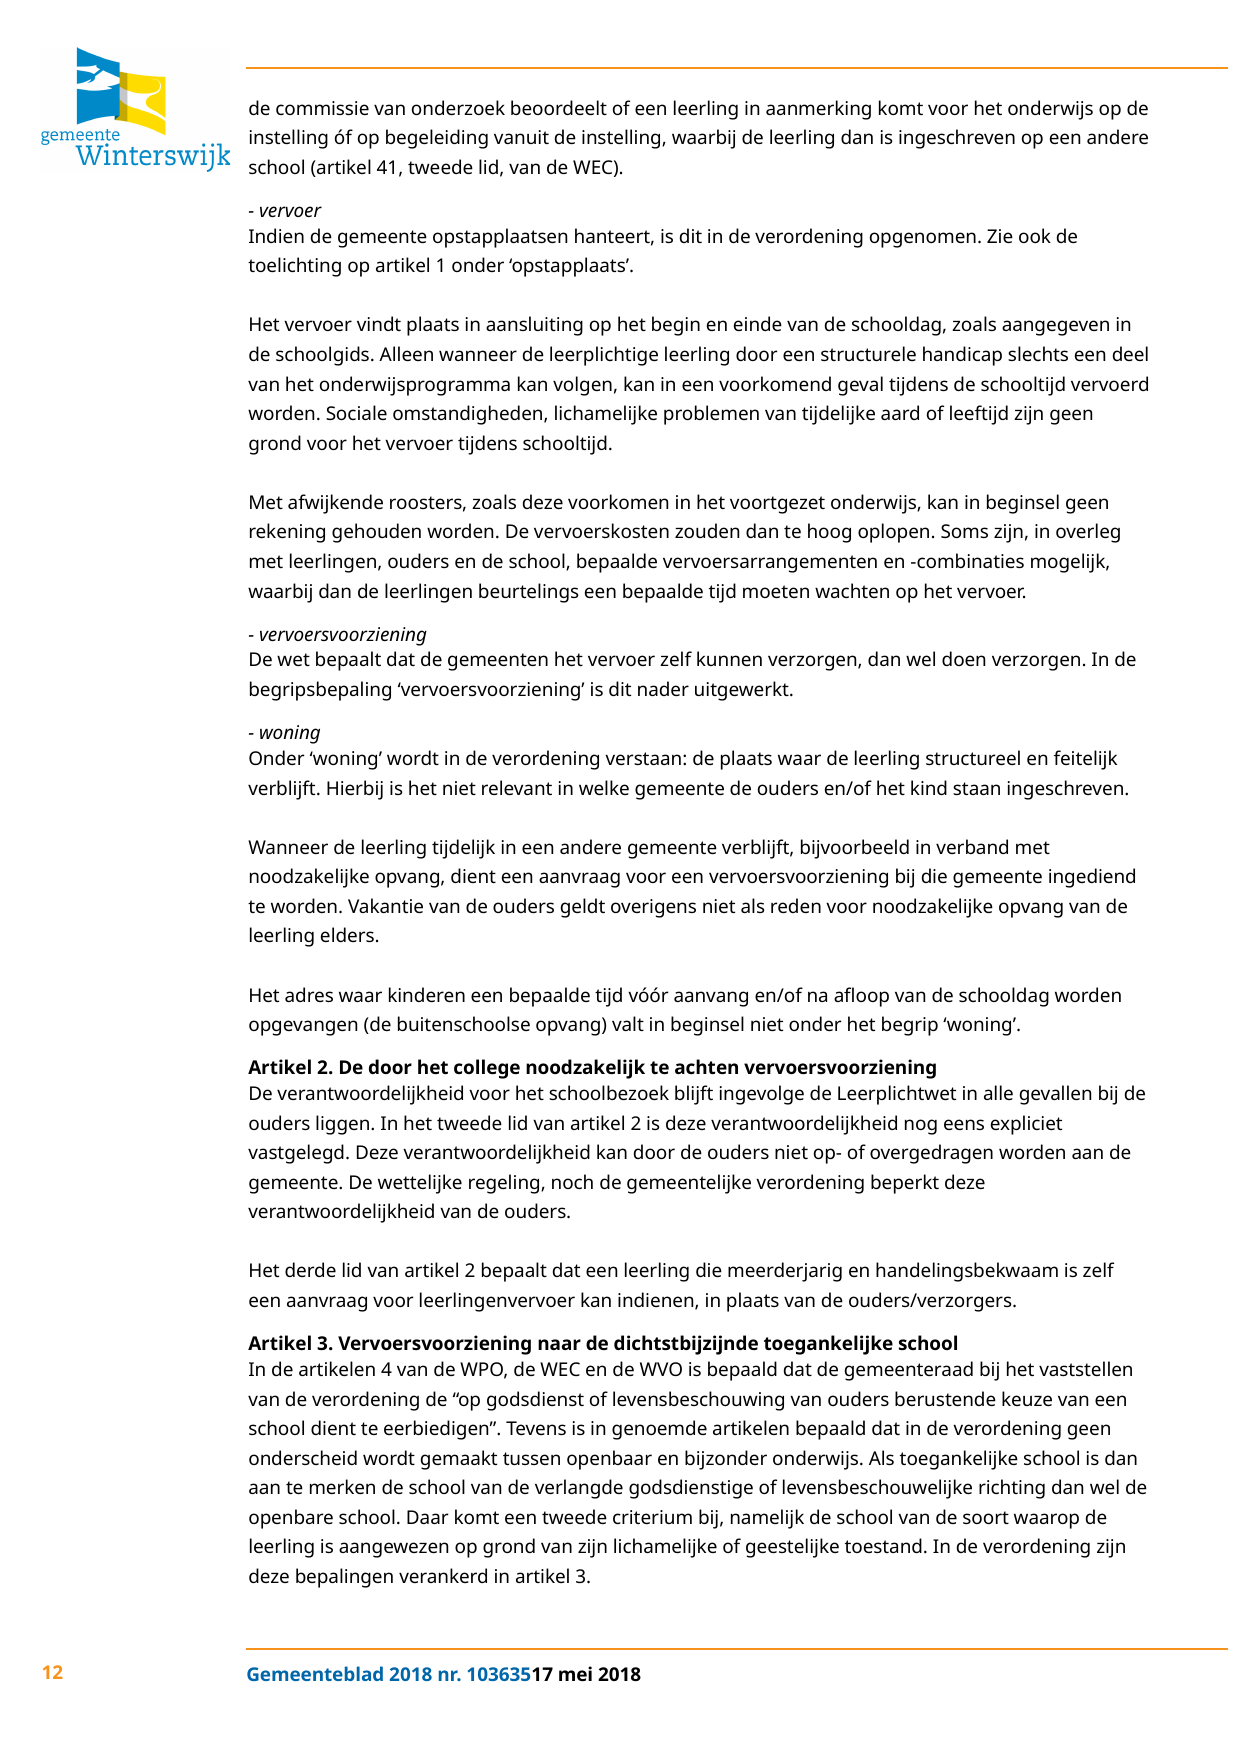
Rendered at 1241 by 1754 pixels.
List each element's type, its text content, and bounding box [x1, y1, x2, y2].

text Het derde lid van artikel 2 bepaalt dat een leerling die meerderjarig en handelingsbekwaam is zelf een aanvraag voor leerlingenvervoer kan indienen, in plaats van de ouders/verzorgers. [248, 1258, 1152, 1313]
text - woning [248, 719, 1152, 745]
text Met afwijkende roosters, zoals deze voorkomen in het voortgezet onderwijs, kan in beginsel geen rekening gehouden worden. De vervoerskosten zouden dan te hoog oplopen. Soms zijn, in overleg met leerlingen, ouders en de school, bepaalde vervoersarrangementen en -combinaties mogelijk, waarbij dan de leerlingen beurtelings een bepaalde tijd moeten wachten op het vervoer. [248, 489, 1152, 603]
text Het vervoer vindt plaats in aansluiting op het begin en einde van de schooldag, zoals aangegeven in de schoolgids. Alleen wanneer de leerplichtige leerling door een structurele handicap slechts een deel van het onderwijsprogramma kan volgen, kan in een voorkomend geval tijdens de schooltijd vervoerd worden. Sociale omstandigheden, lichamelijke problemen van tijdelijke aard of leeftijd zijn geen grond voor het vervoer tijdens schooltijd. [248, 312, 1152, 456]
text Artikel 3. Vervoersvoorziening naar de dichtstbijzijnde toegankelijke school [248, 1330, 1152, 1356]
text Indien de gemeente opstapplaatsen hanteert, is dit in de verordening opgenomen. Zie ook de toelichting op artikel 1 onder ‘opstapplaats’. [248, 223, 1152, 278]
picture [41, 47, 231, 172]
text - vervoersvoorziening [248, 621, 1152, 647]
text De wet bepaalt dat de gemeenten het vervoer zelf kunnen verzorgen, dan wel doen verzorgen. In de begripsbepaling ‘vervoersvoorziening’ is dit nader uitgewerkt. [248, 647, 1152, 702]
text Het adres waar kinderen een bepaalde tijd vóór aanvang en/of na afloop van de schooldag worden opgevangen (de buitenschoolse opvang) valt in beginsel niet onder het begrip ‘woning’. [248, 982, 1152, 1037]
text Artikel 2. De door het college noodzakelijk te achten vervoersvoorziening [248, 1054, 1152, 1080]
picture [225, 153, 231, 162]
text In de artikelen 4 van de WPO, de WEC en de WVO is bepaald dat de gemeenteraad bij het vaststellen van de verordening de “op godsdienst of levensbeschouwing van ouders berustende keuze van een school dient te eerbiedigen”. Tevens is in genoemde artikelen bepaald dat in de verordening geen onderscheid wordt gemaakt tussen openbaar en bijzonder onderwijs. Als toegankelijke school is dan aan te merken de school van de verlangde godsdienstige of levensbeschouwelijke richting dan wel de openbare school. Daar komt een tweede criterium bij, namelijk de school van de soort waarop de leerling is aangewezen op grond van zijn lichamelijke of geestelijke toestand. In de verordening zijn deze bepalingen verankerd in artikel 3. [248, 1356, 1152, 1589]
text - vervoer [248, 197, 1152, 223]
text Onder ‘woning’ wordt in de verordening verstaan: de plaats waar de leerling structureel en feitelijk verblijft. Hierbij is het niet relevant in welke gemeente de ouders en/of het kind staan ingeschreven. [248, 745, 1152, 800]
text Wanneer de leerling tijdelijk in een andere gemeente verblijft, bijvoorbeeld in verband met noodzakelijke opvang, dient een aanvraag voor een vervoersvoorziening bij die gemeente ingediend te worden. Vakantie van de ouders geldt overigens niet als reden voor noodzakelijke opvang van de leerling elders. [248, 834, 1152, 948]
text de commissie van onderzoek beoordeelt of een leerling in aanmerking komt voor het onderwijs op de instelling óf op begeleiding vanuit de instelling, waarbij de leerling dan is ingeschreven op een andere school (artikel 41, tweede lid, van de WEC). [248, 95, 1152, 180]
text De verantwoordelijkheid voor het schoolbezoek blijft ingevolge de Leerplichtwet in alle gevallen bij de ouders liggen. In het tweede lid van artikel 2 is deze verantwoordelijkheid nog eens expliciet vastgelegd. Deze verantwoordelijkheid kan door de ouders niet op- of overgedragen worden aan de gemeente. De wettelijke regeling, noch de gemeentelijke verordening beperkt deze verantwoordelijkheid van de ouders. [248, 1080, 1152, 1224]
